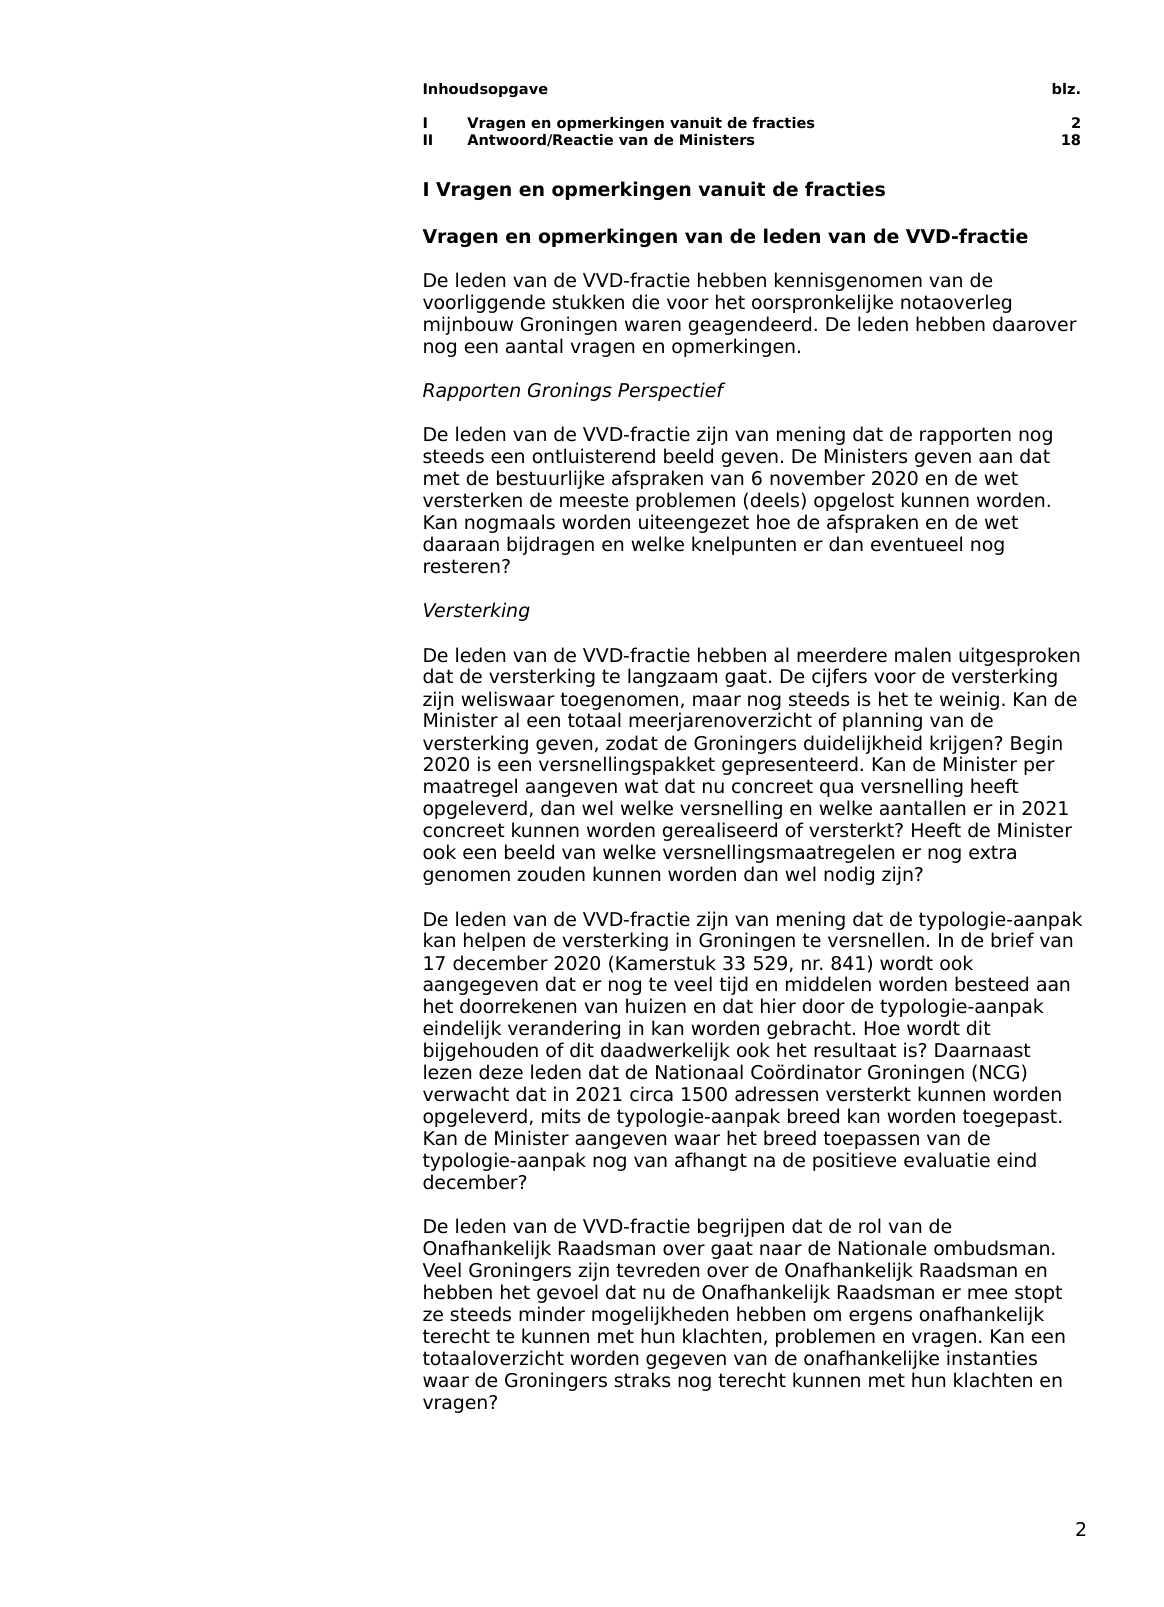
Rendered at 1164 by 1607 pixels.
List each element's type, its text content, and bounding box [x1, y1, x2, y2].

subtitle I Vragen en opmerkingen vanuit de fracties [422, 179, 1087, 201]
table_cell [1013, 98, 1087, 115]
table_cell Vragen en opmerkingen vanuit de fracties [461, 115, 1013, 132]
table_header blz. [1013, 81, 1087, 98]
subtitle Rapporten Gronings Perspectief [422, 380, 1087, 402]
table_cell I [422, 115, 461, 132]
table_cell Antwoord/Reactie van de Ministers [461, 132, 1013, 149]
table_header Inhoudsopgave [422, 81, 1013, 98]
table_cell [422, 98, 461, 115]
text De leden van de VVD-fractie begrijpen dat de rol van de Onafhankelijk Raadsman over gaat naar de Nationale ombudsman. Veel Groningers zijn tevreden over de Onafhankelijk Raadsman en hebben het gevoel dat nu de Onafhankelijk Raadsman er mee stopt ze steeds minder mogelijkheden hebben om ergens onafhankelijk terecht te kunnen met hun klachten, problemen en vragen. Kan een totaaloverzicht worden gegeven van de onafhankelijke instanties waar de Groningers straks nog terecht kunnen met hun klachten en vragen? [422, 1216, 1087, 1414]
table_cell 18 [1013, 132, 1087, 149]
table_cell [461, 98, 1013, 115]
table_cell II [422, 132, 461, 149]
text De leden van de VVD-fractie hebben al meerdere malen uitgesproken dat de versterking te langzaam gaat. De cijfers voor de versterking zijn weliswaar toegenomen, maar nog steeds is het te weinig. Kan de Minister al een totaal meerjarenoverzicht of planning van de versterking geven, zodat de Groningers duidelijkheid krijgen? Begin 2020 is een versnellingspakket gepresenteerd. Kan de Minister per maatregel aangeven wat dat nu concreet qua versnelling heeft opgeleverd, dan wel welke versnelling en welke aantallen er in 2021 concreet kunnen worden gerealiseerd of versterkt? Heeft de Minister ook een beeld van welke versnellingsmaatregelen er nog extra genomen zouden kunnen worden dan wel nodig zijn? [422, 644, 1087, 886]
text De leden van de VVD-fractie zijn van mening dat de rapporten nog steeds een ontluisterend beeld geven. De Ministers geven aan dat met de bestuurlijke afspraken van 6 november 2020 en de wet versterken de meeste problemen (deels) opgelost kunnen worden. Kan nogmaals worden uiteengezet hoe de afspraken en de wet daaraan bijdragen en welke knelpunten er dan eventueel nog resteren? [422, 424, 1087, 578]
text De leden van de VVD-fractie hebben kennisgenomen van de voorliggende stukken die voor het oorspronkelijke notaoverleg mijnbouw Groningen waren geagendeerd. De leden hebben daarover nog een aantal vragen en opmerkingen. [422, 270, 1087, 358]
subtitle Versterking [422, 600, 1087, 622]
table_cell 2 [1013, 115, 1087, 132]
subtitle Vragen en opmerkingen van de leden van de VVD-fractie [422, 226, 1087, 248]
text De leden van de VVD-fractie zijn van mening dat de typologie-aanpak kan helpen de versterking in Groningen te versnellen. In de brief van 17 december 2020 (Kamerstuk 33 529, nr. 841) wordt ook aangegeven dat er nog te veel tijd en middelen worden besteed aan het doorrekenen van huizen en dat hier door de typologie-aanpak eindelijk verandering in kan worden gebracht. Hoe wordt dit bijgehouden of dit daadwerkelijk ook het resultaat is? Daarnaast lezen deze leden dat de Nationaal Coördinator Groningen (NCG) verwacht dat in 2021 circa 1500 adressen versterkt kunnen worden opgeleverd, mits de typologie-aanpak breed kan worden toegepast. Kan de Minister aangeven waar het breed toepassen van de typologie-aanpak nog van afhangt na de positieve evaluatie eind december? [422, 908, 1087, 1194]
